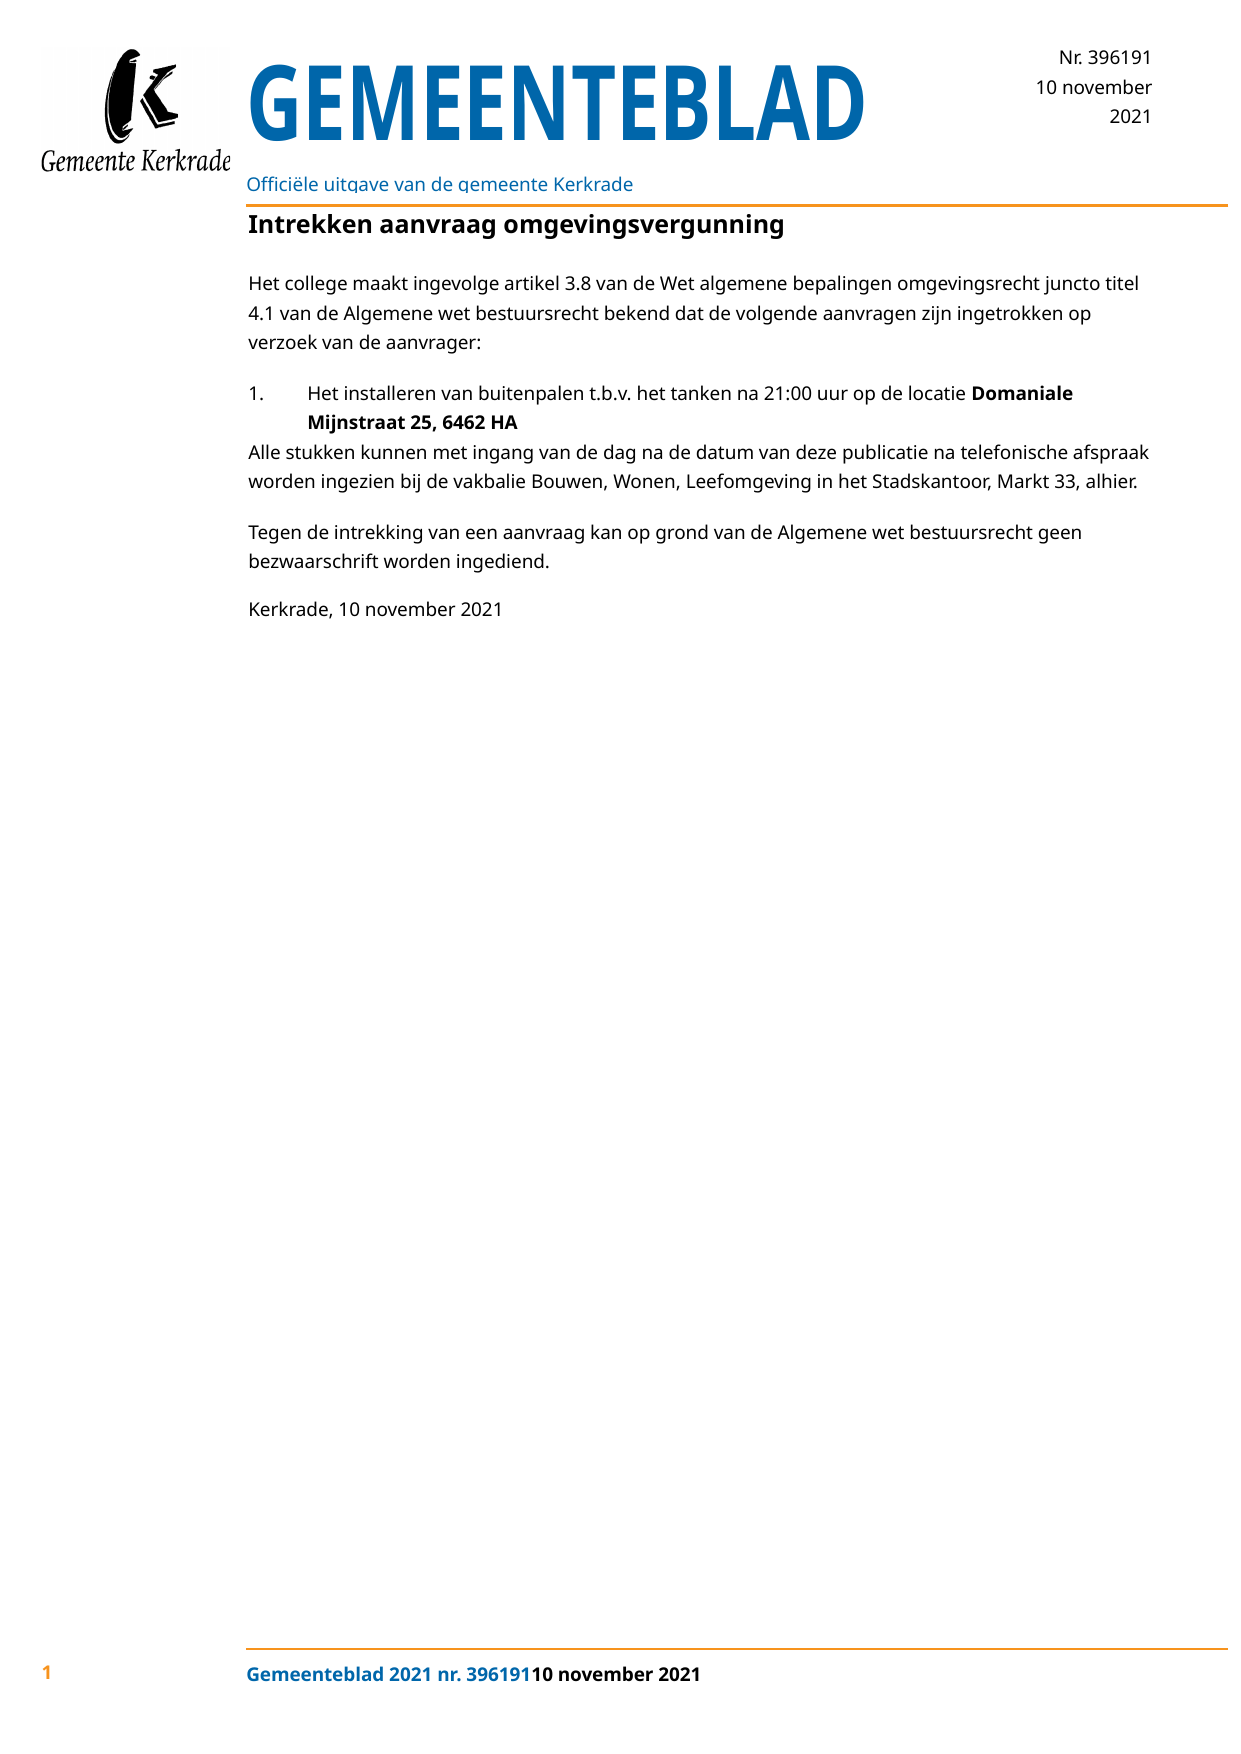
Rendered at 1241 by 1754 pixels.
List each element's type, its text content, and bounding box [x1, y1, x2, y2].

list Het installeren van buitenpalen t.b.v. het tanken na 21:00 uur op de locatie Domaniale Mijnstraat 25, 6462 HA [248, 380, 1152, 435]
text Alle stukken kunnen met ingang van de dag na de datum van deze publicatie na telefonische afspraak worden ingezien bij de vakbalie Bouwen, Wonen, Leefomgeving in het Stadskantoor, Markt 33, alhier. [248, 439, 1152, 494]
text Tegen de intrekking van een aanvraag kan op grond van de Algemene wet bestuursrecht geen bezwaarschrift worden ingediend. [248, 519, 1152, 574]
text Kerkrade, 10 november 2021 [248, 596, 1152, 622]
text Het college maakt ingevolge artikel 3.8 van de Wet algemene bepalingen omgevingsrecht juncto titel 4.1 van de Algemene wet bestuursrecht bekend dat de volgende aanvragen zijn ingetrokken op verzoek van de aanvrager: [248, 270, 1152, 355]
picture [41, 47, 231, 172]
text Intrekken aanvraag omgevingsvergunning [248, 207, 1152, 241]
